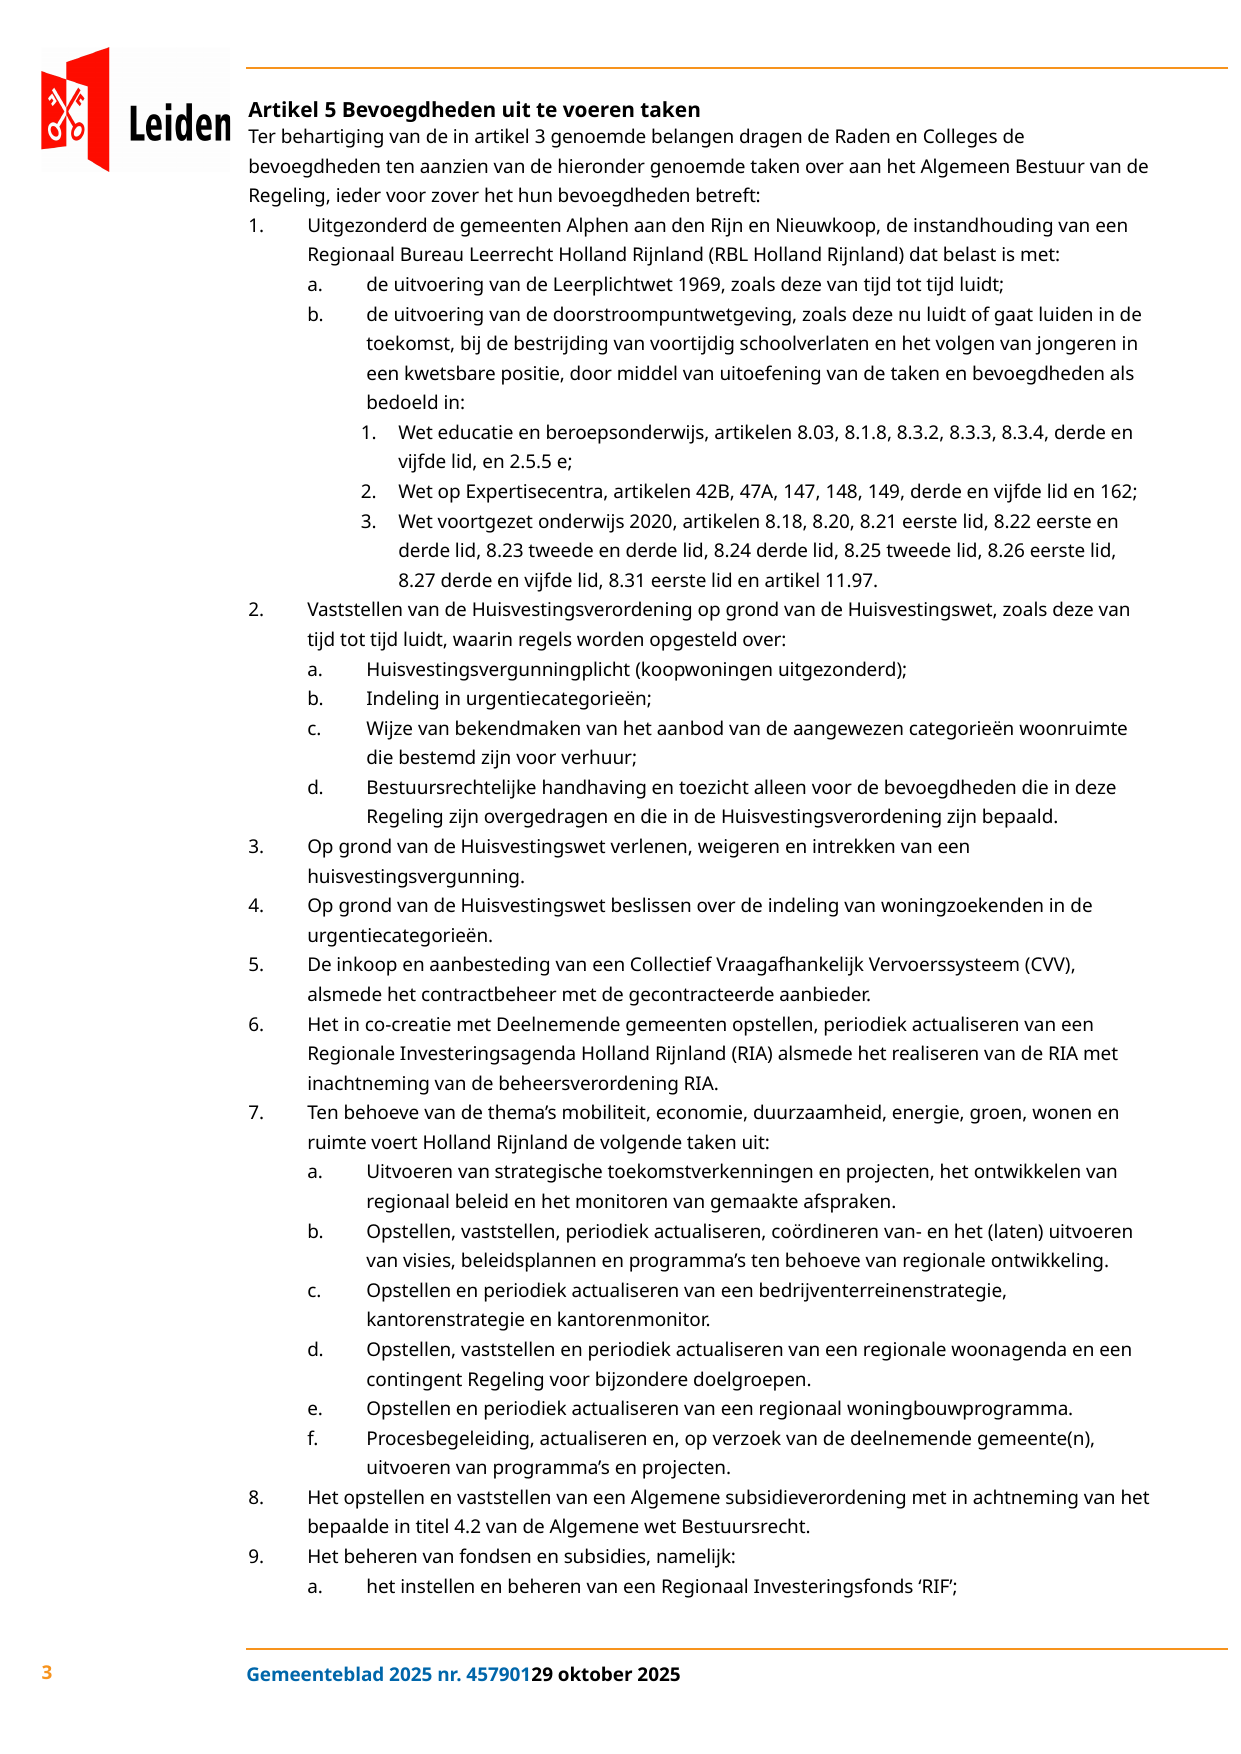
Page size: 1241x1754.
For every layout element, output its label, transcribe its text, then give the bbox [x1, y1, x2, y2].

list Op grond van de Huisvestingswet beslissen over de indeling van woningzoekenden in de urgentiecategorieën. [248, 892, 1152, 948]
text Ter behartiging van de in artikel 3 genoemde belangen dragen de Raden en Colleges de bevoegdheden ten aanzien van de hieronder genoemde taken over aan het Algemeen Bestuur van de Regeling, ieder voor zover het hun bevoegdheden betreft: [248, 123, 1152, 208]
list Huisvestingsvergunningplicht (koopwoningen uitgezonderd); [307, 656, 1152, 681]
list Wet voortgezet onderwijs 2020, artikelen 8.18, 8.20, 8.21 eerste lid, 8.22 eerste en derde lid, 8.23 tweede en derde lid, 8.24 derde lid, 8.25 tweede lid, 8.26 eerste lid, 8.27 derde en vijfde lid, 8.31 eerste lid en artikel 11.97. [361, 508, 1152, 593]
list Uitvoeren van strategische toekomstverkenningen en projecten, het ontwikkelen van regionaal beleid en het monitoren van gemaakte afspraken. [307, 1159, 1152, 1214]
list Indeling in urgentiecategorieën; [307, 685, 1152, 711]
list Ten behoeve van de thema’s mobiliteit, economie, duurzaamheid, energie, groen, wonen en ruimte voert Holland Rijnland de volgende taken uit: [248, 1099, 1152, 1155]
list Opstellen, vaststellen, periodiek actualiseren, coördineren van- en het (laten) uitvoeren van visies, beleidsplannen en programma’s ten behoeve van regionale ontwikkeling. [307, 1218, 1152, 1273]
list Het in co-creatie met Deelnemende gemeenten opstellen, periodiek actualiseren van een Regionale Investeringsagenda Holland Rijnland (RIA) alsmede het realiseren van de RIA met inachtneming van de beheersverordening RIA. [248, 1011, 1152, 1096]
list Uitgezonderd de gemeenten Alphen aan den Rijn en Nieuwkoop, de instandhouding van een Regionaal Bureau Leerrecht Holland Rijnland (RBL Holland Rijnland) dat belast is met: [248, 212, 1152, 267]
list Opstellen en periodiek actualiseren van een regionaal woningbouwprogramma. [307, 1395, 1152, 1421]
list Wijze van bekendmaken van het aanbod van de aangewezen categorieën woonruimte die bestemd zijn voor verhuur; [307, 715, 1152, 770]
list De inkoop en aanbesteding van een Collectief Vraagafhankelijk Vervoerssysteem (CVV), alsmede het contractbeheer met de gecontracteerde aanbieder. [248, 952, 1152, 1007]
list Het beheren van fondsen en subsidies, namelijk: [248, 1543, 1152, 1569]
text Artikel 5 Bevoegdheden uit te voeren taken [248, 95, 1152, 123]
list Wet educatie en beroepsonderwijs, artikelen 8.03, 8.1.8, 8.3.2, 8.3.3, 8.3.4, derde en vijfde lid, en 2.5.5 e; [361, 419, 1152, 474]
list Opstellen en periodiek actualiseren van een bedrijventerreinenstrategie, kantorenstrategie en kantorenmonitor. [307, 1277, 1152, 1332]
list Opstellen, vaststellen en periodiek actualiseren van een regionale woonagenda en een contingent Regeling voor bijzondere doelgroepen. [307, 1336, 1152, 1391]
picture [41, 47, 231, 172]
list Vaststellen van de Huisvestingsverordening op grond van de Huisvestingswet, zoals deze van tijd tot tijd luidt, waarin regels worden opgesteld over: [248, 597, 1152, 652]
list Het opstellen en vaststellen van een Algemene subsidieverordening met in achtneming van het bepaalde in titel 4.2 van de Algemene wet Bestuursrecht. [248, 1484, 1152, 1539]
list de uitvoering van de doorstroompuntwetgeving, zoals deze nu luidt of gaat luiden in de toekomst, bij de bestrijding van voortijdig schoolverlaten en het volgen van jongeren in een kwetsbare positie, door middel van uitoefening van de taken en bevoegdheden als bedoeld in: [307, 301, 1152, 415]
list Procesbegeleiding, actualiseren en, op verzoek van de deelnemende gemeente(n), uitvoeren van programma’s en projecten. [307, 1425, 1152, 1480]
list het instellen en beheren van een Regionaal Investeringsfonds ‘RIF’; [307, 1573, 1152, 1598]
list de uitvoering van de Leerplichtwet 1969, zoals deze van tijd tot tijd luidt; [307, 271, 1152, 297]
list Op grond van de Huisvestingswet verlenen, weigeren en intrekken van een huisvestingsvergunning. [248, 833, 1152, 888]
list Wet op Expertisecentra, artikelen 42B, 47A, 147, 148, 149, derde en vijfde lid en 162; [361, 478, 1152, 504]
list Bestuursrechtelijke handhaving en toezicht alleen voor de bevoegdheden die in deze Regeling zijn overgedragen en die in de Huisvestingsverordening zijn bepaald. [307, 774, 1152, 829]
